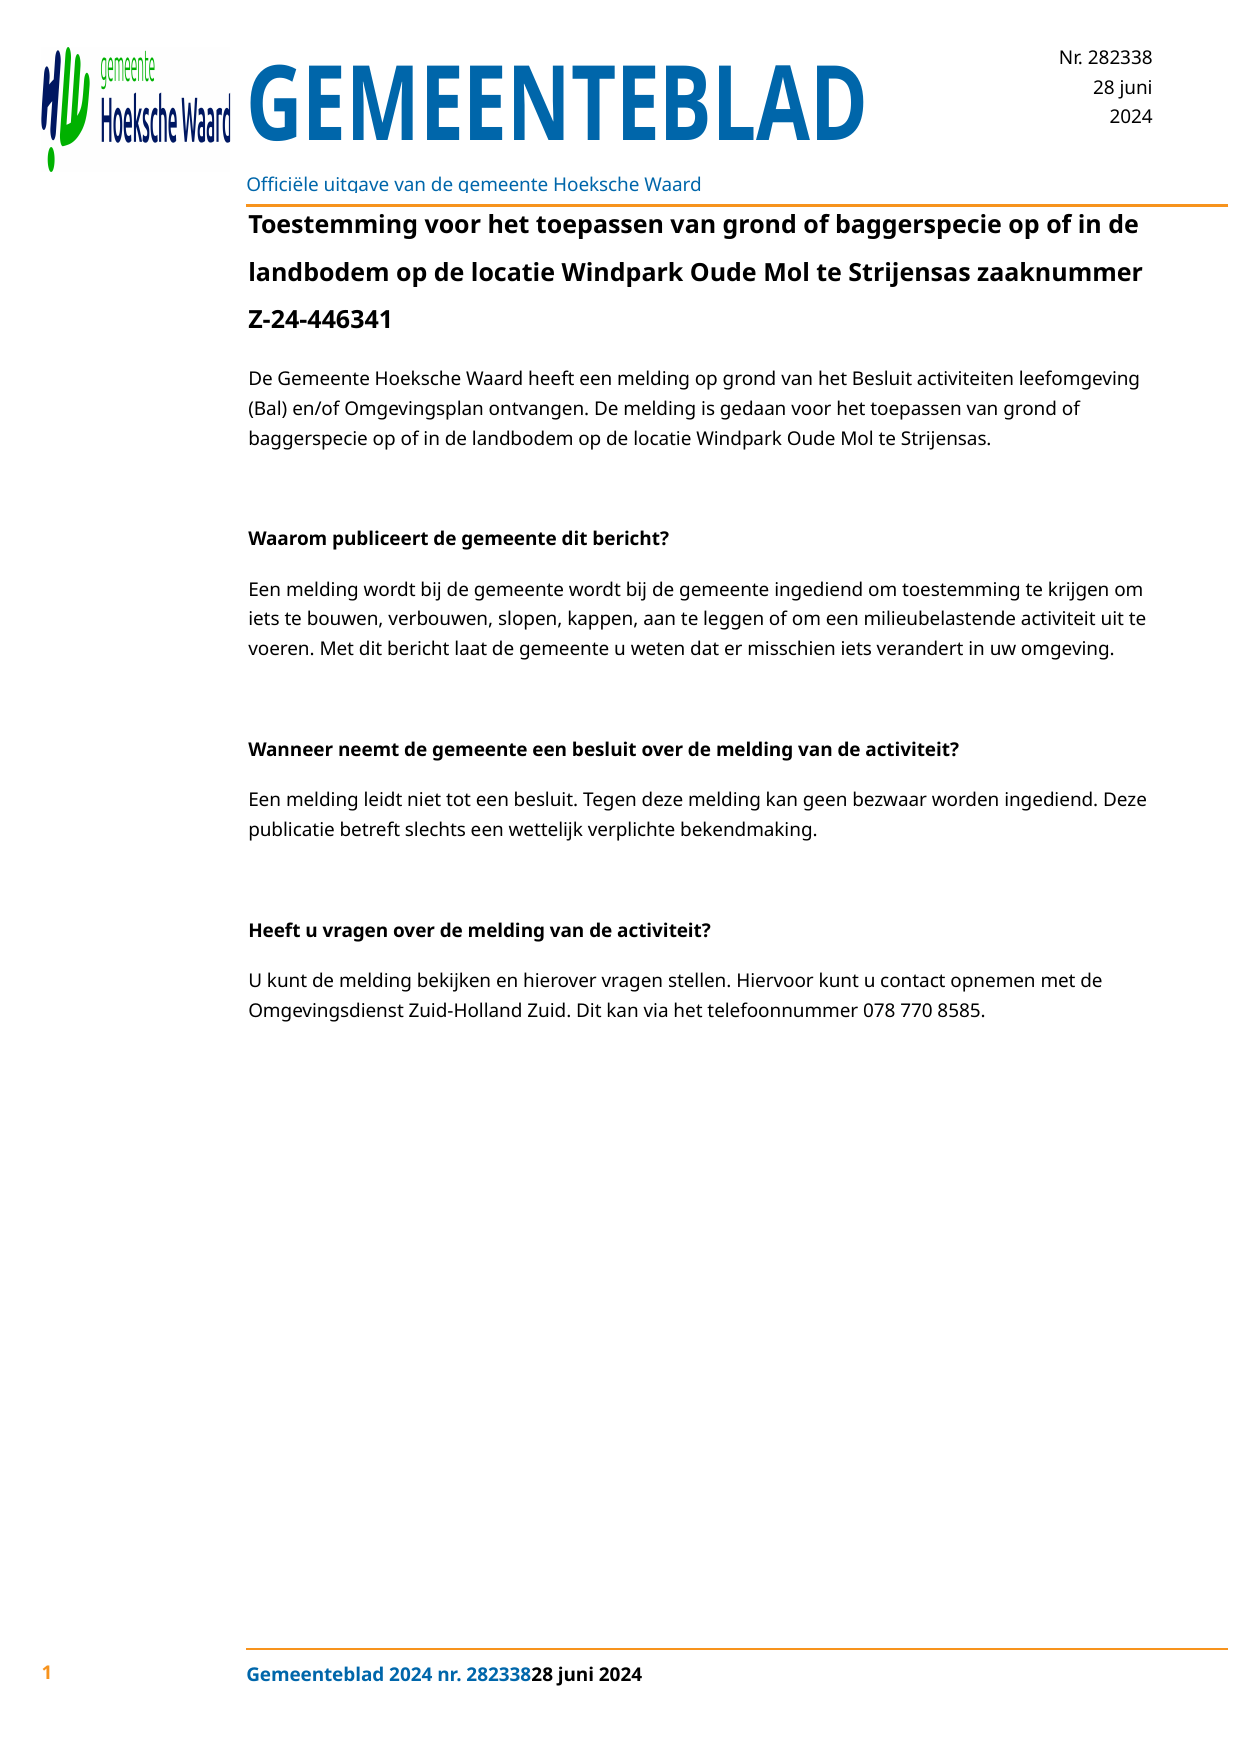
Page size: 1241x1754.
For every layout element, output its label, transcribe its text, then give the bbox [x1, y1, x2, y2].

text U kunt de melding bekijken en hierover vragen stellen. Hiervoor kunt u contact opnemen met de Omgevingsdienst Zuid-Holland Zuid. Dit kan via het telefoonnummer 078 770 8585. [248, 967, 1152, 1022]
text Toestemming voor het toepassen van grond of baggerspecie op of in de landbodem op de locatie Windpark Oude Mol te Strijensas zaaknummer Z-24-446341 [248, 207, 1152, 336]
text Wanneer neemt de gemeente een besluit over de melding van de activiteit? [248, 736, 1152, 762]
text De Gemeente Hoeksche Waard heeft een melding op grond van het Besluit activiteiten leefomgeving (Bal) en/of Omgevingsplan ontvangen. De melding is gedaan voor het toepassen van grond of baggerspecie op of in de landbodem op de locatie Windpark Oude Mol te Strijensas. [248, 366, 1152, 450]
picture [41, 47, 231, 172]
text Een melding leidt niet tot een besluit. Tegen deze melding kan geen bezwaar worden ingediend. Deze publicatie betreft slechts een wettelijk verplichte bekendmaking. [248, 786, 1152, 842]
text Heeft u vragen over de melding van de activiteit? [248, 917, 1152, 942]
text Waarom publiceert de gemeente dit bericht? [248, 526, 1152, 551]
text Een melding wordt bij de gemeente wordt bij de gemeente ingediend om toestemming te krijgen om iets te bouwen, verbouwen, slopen, kappen, aan te leggen of om een milieubelastende activiteit uit te voeren. Met dit bericht laat de gemeente u weten dat er misschien iets verandert in uw omgeving. [248, 576, 1152, 661]
